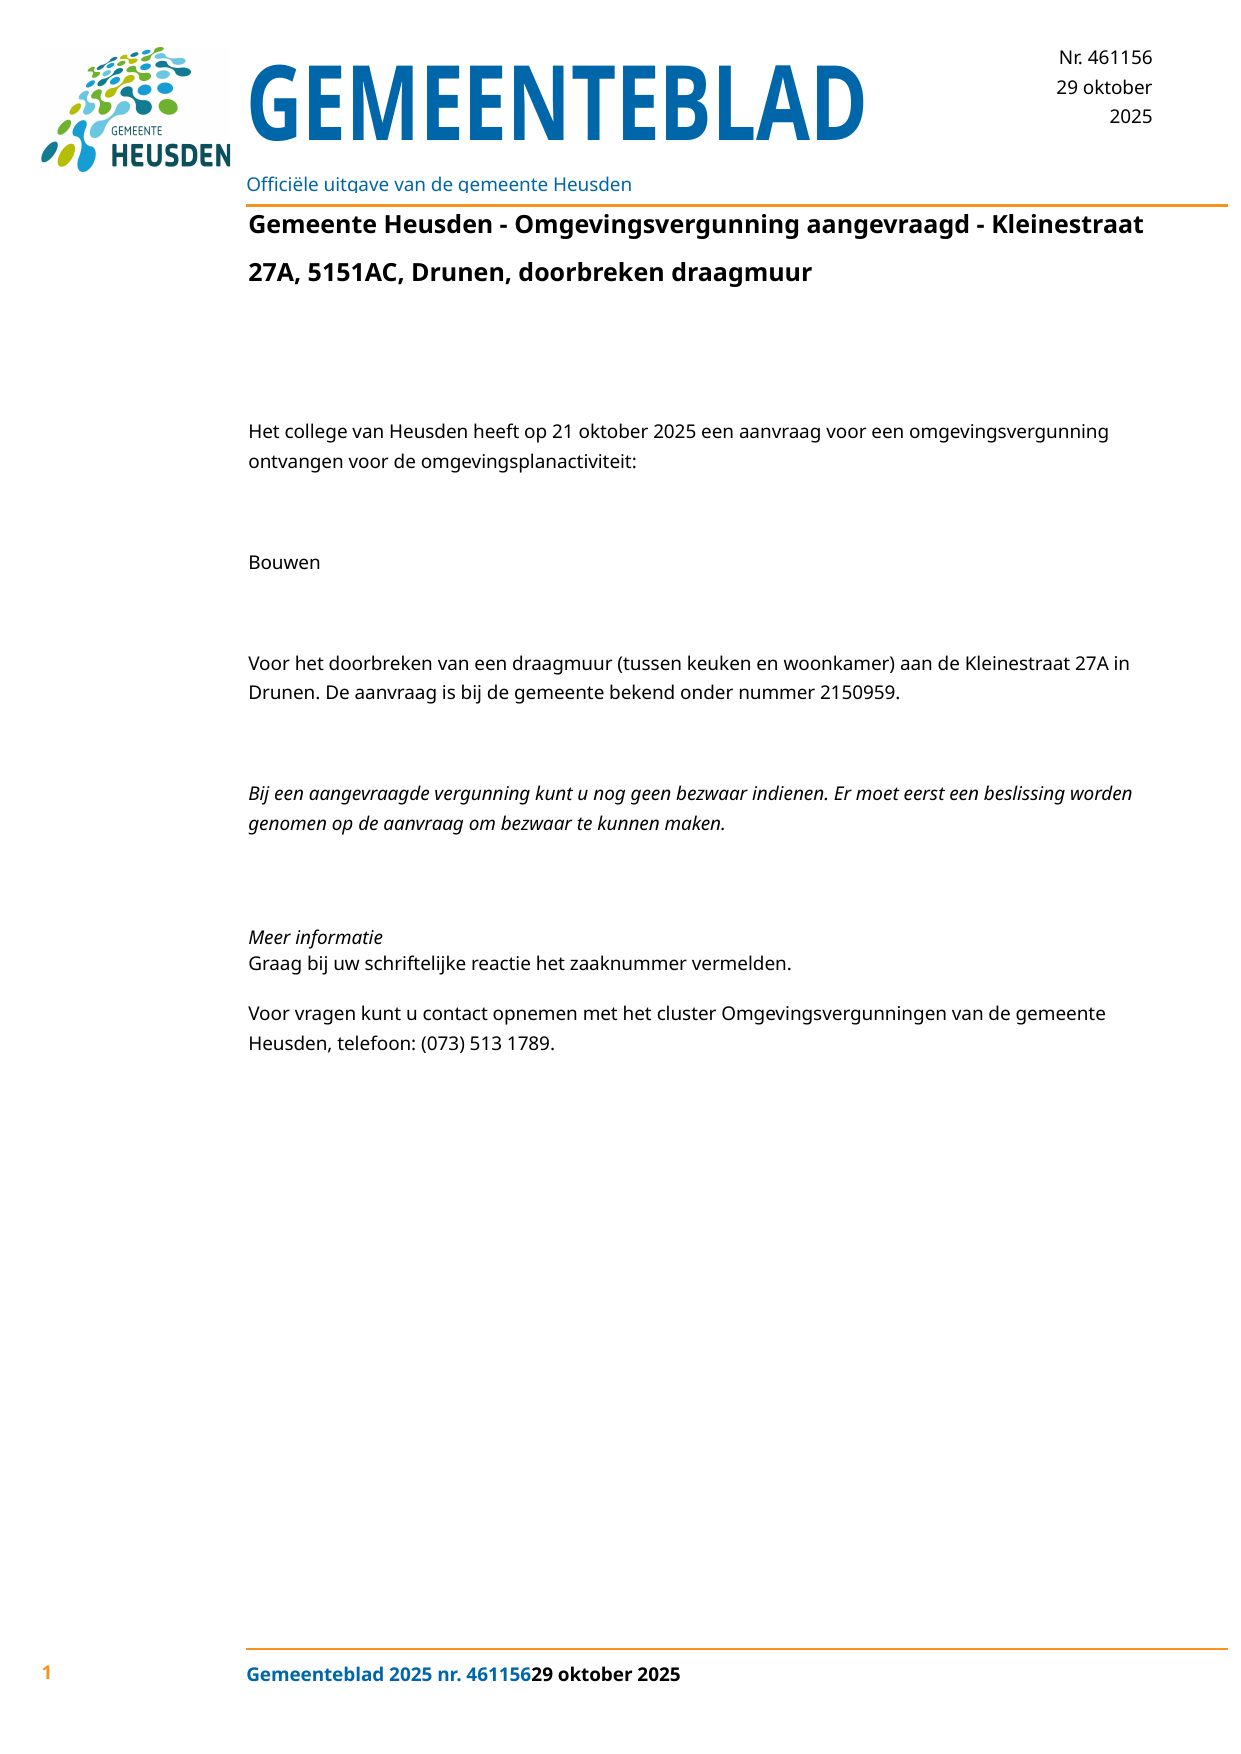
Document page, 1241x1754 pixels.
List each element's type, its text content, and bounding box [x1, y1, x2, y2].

text Meer informatie [248, 924, 1152, 950]
text Bij een aangevraagde vergunning kunt u nog geen bezwaar indienen. Er moet eerst een beslissing worden genomen op de aanvraag om bezwaar te kunnen maken. [248, 780, 1152, 836]
text Gemeente Heusden - Omgevingsvergunning aangevraagd - Kleinestraat 27A, 5151AC, Drunen, doorbreken draagmuur [248, 207, 1152, 288]
text Bouwen [248, 549, 1152, 575]
text Het college van Heusden heeft op 21 oktober 2025 een aanvraag voor een omgevingsvergunning ontvangen voor de omgevingsplanactiviteit: [248, 419, 1152, 474]
text Graag bij uw schriftelijke reactie het zaaknummer vermelden. [248, 950, 1152, 976]
text Voor het doorbreken van een draagmuur (tussen keuken en woonkamer) aan de Kleinestraat 27A in Drunen. De aanvraag is bij de gemeente bekend onder nummer 2150959. [248, 650, 1152, 705]
picture [41, 47, 231, 172]
text Voor vragen kunt u contact opnemen met het cluster Omgevingsvergunningen van de gemeente Heusden, telefoon: (073) 513 1789. [248, 1001, 1152, 1056]
